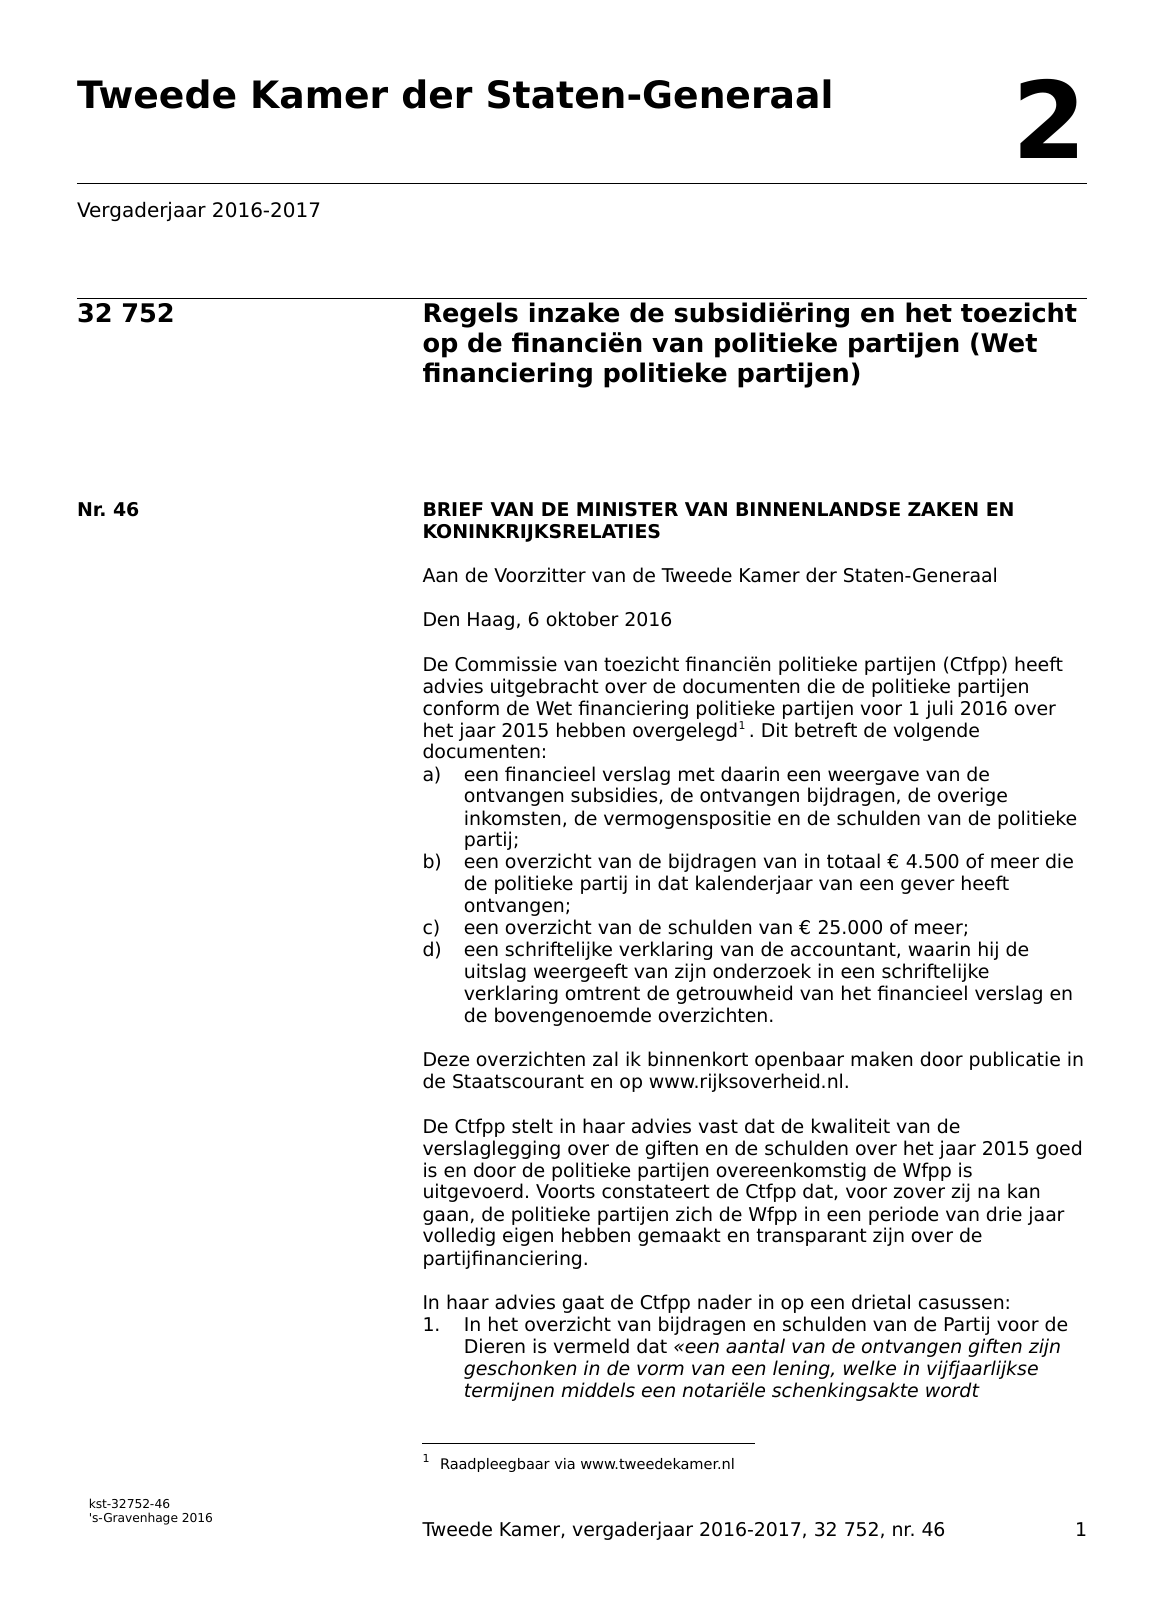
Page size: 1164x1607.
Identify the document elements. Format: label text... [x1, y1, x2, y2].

subtitle Nr. 46 BRIEF VAN DE MINISTER VAN BINNENLANDSE ZAKEN EN KONINKRIJKSRELATIES [77, 499, 1087, 543]
text kst-32752-46 [88, 1497, 323, 1511]
text Den Haag, 6 oktober 2016 [422, 609, 1087, 631]
text Aan de Voorzitter van de Tweede Kamer der Staten-Generaal [422, 565, 1087, 587]
text Raadpleegbaar via www.tweedekamer.nl [422, 1452, 1087, 1474]
text De Commissie van toezicht financiën politieke partijen (Ctfpp) heeft advies uitgebracht over de documenten die de politieke partijen conform de Wet financiering politieke partijen voor 1 juli 2016 over het jaar 2015 hebben overgelegd. Dit betreft de volgende documenten: [422, 653, 1087, 763]
subtitle 32 752 Regels inzake de subsidiëring en het toezicht op de financiën van politieke partijen (Wet financiering politieke partijen) [77, 299, 1087, 388]
text 1. In het overzicht van bijdragen en schulden van de Partij voor de Dieren is vermeld dat «een aantal van de ontvangen giften zijn geschonken in de vorm van een lening, welke in vijfjaarlijkse termijnen middels een notariële schenkingsakte wordt [422, 1313, 1087, 1401]
text c) een overzicht van de schulden van € 25.000 of meer; [422, 917, 1087, 939]
text Deze overzichten zal ik binnenkort openbaar maken door publicatie in de Staatscourant en op www.rijksoverheid.nl. [422, 1049, 1087, 1093]
text De Ctfpp stelt in haar advies vast dat de kwaliteit van de verslaglegging over de giften en de schulden over het jaar 2015 goed is en door de politieke partijen overeenkomstig de Wfpp is uitgevoerd. Voorts constateert de Ctfpp dat, voor zover zij na kan gaan, de politieke partijen zich de Wfpp in een periode van drie jaar volledig eigen hebben gemaakt en transparant zijn over de partijfinanciering. [422, 1116, 1087, 1269]
text a) een financieel verslag met daarin een weergave van de ontvangen subsidies, de ontvangen bijdragen, de overige inkomsten, de vermogenspositie en de schulden van de politieke partij; [422, 763, 1087, 851]
table_cell Vergaderjaar 2016-2017 [77, 184, 1087, 298]
table_header Tweede Kamer der Staten-Generaal [77, 59, 886, 183]
text d) een schriftelijke verklaring van de accountant, waarin hij de uitslag weergeeft van zijn onderzoek in een schriftelijke verklaring omtrent de getrouwheid van het financieel verslag en de bovengenoemde overzichten. [422, 939, 1087, 1027]
text In haar advies gaat de Ctfpp nader in op een drietal casussen: [422, 1292, 1087, 1313]
text 's-Gravenhage 2016 [88, 1511, 323, 1525]
text b) een overzicht van de bijdragen van in totaal € 4.500 of meer die de politieke partij in dat kalenderjaar van een gever heeft ontvangen; [422, 851, 1087, 917]
table_header 2 [886, 59, 1087, 183]
